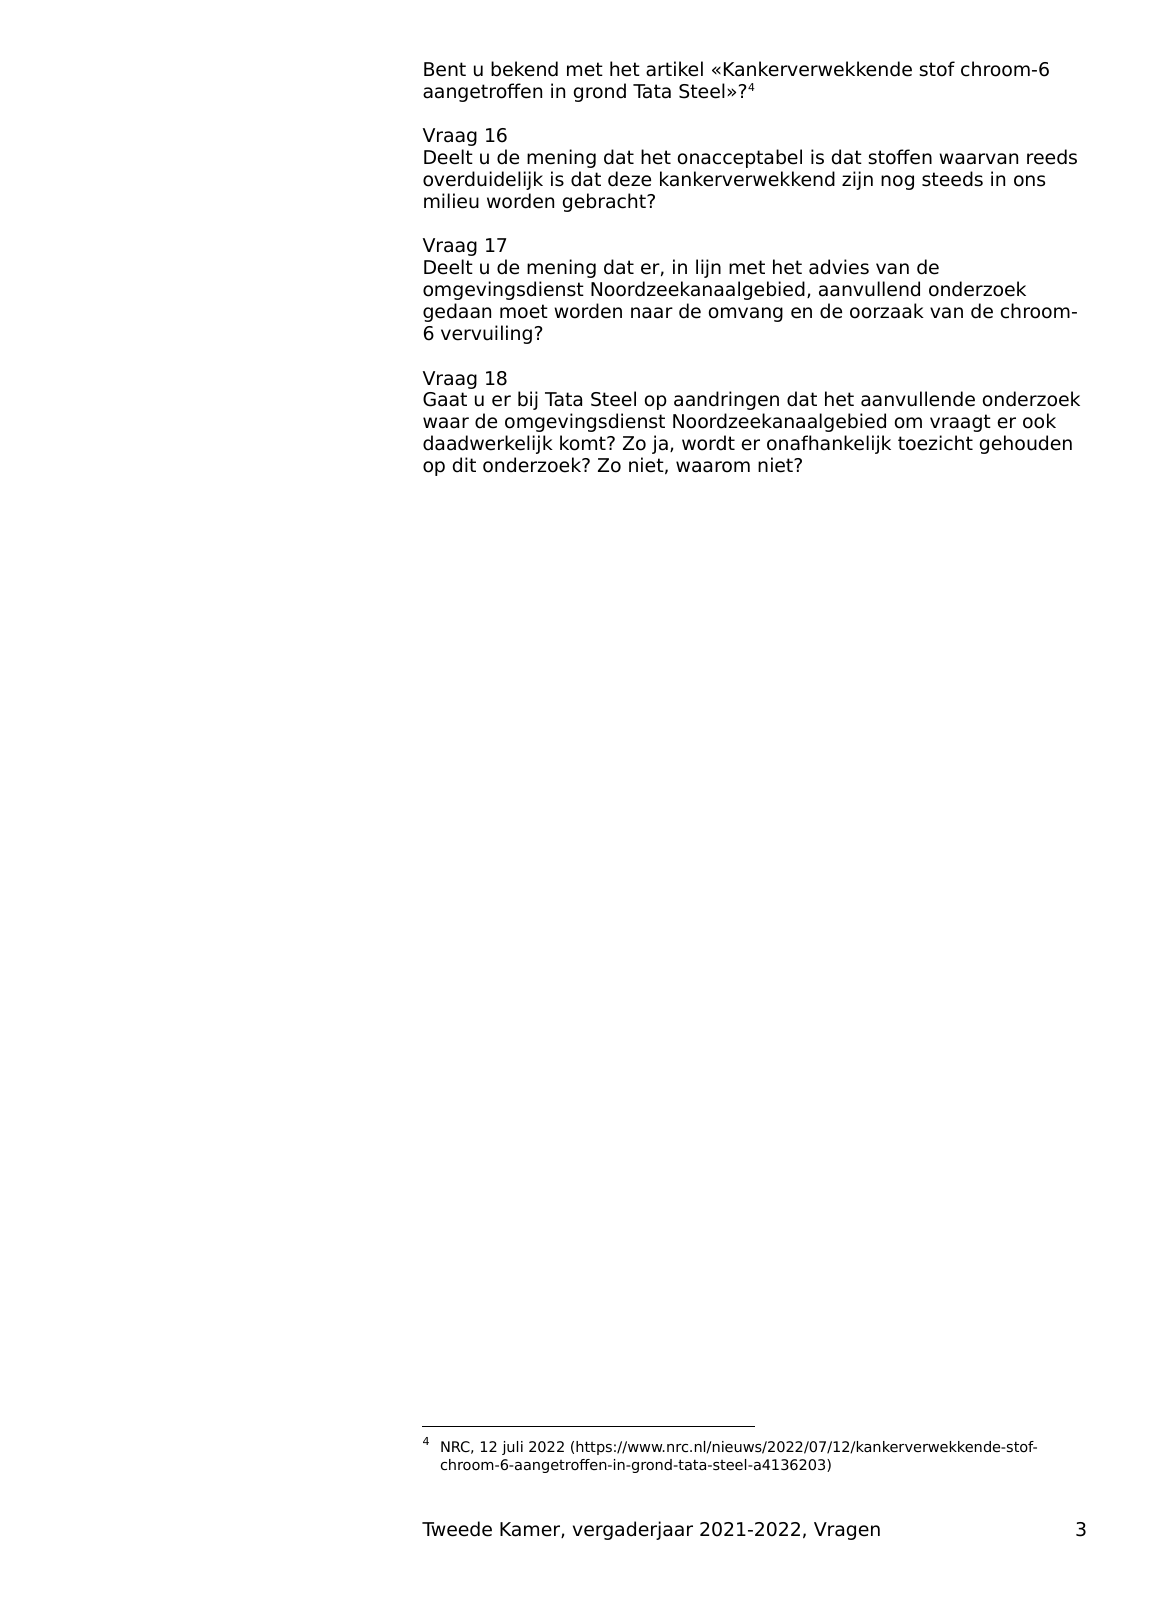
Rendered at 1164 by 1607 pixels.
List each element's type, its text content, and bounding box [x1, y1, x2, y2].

text Vraag 16 [422, 125, 1087, 147]
text Vraag 17 [422, 235, 1087, 257]
text Vraag 18 [422, 367, 1087, 389]
text NRC, 12 juli 2022 (https://www.nrc.nl/nieuws/2022/07/12/kankerverwekkende-stof-chroom-6-aangetroffen-in-grond-tata-steel-a4136203) [422, 1435, 1087, 1474]
text Deelt u de mening dat het onacceptabel is dat stoffen waarvan reeds overduidelijk is dat deze kankerverwekkend zijn nog steeds in ons milieu worden gebracht? [422, 147, 1087, 213]
text Gaat u er bij Tata Steel op aandringen dat het aanvullende onderzoek waar de omgevingsdienst Noordzeekanaalgebied om vraagt er ook daadwerkelijk komt? Zo ja, wordt er onafhankelijk toezicht gehouden op dit onderzoek? Zo niet, waarom niet? [422, 389, 1087, 477]
text Bent u bekend met het artikel «Kankerverwekkende stof chroom-6 aangetroffen in grond Tata Steel»? [422, 59, 1087, 103]
text Deelt u de mening dat er, in lijn met het advies van de omgevingsdienst Noordzeekanaalgebied, aanvullend onderzoek gedaan moet worden naar de omvang en de oorzaak van de chroom-6 vervuiling? [422, 257, 1087, 345]
